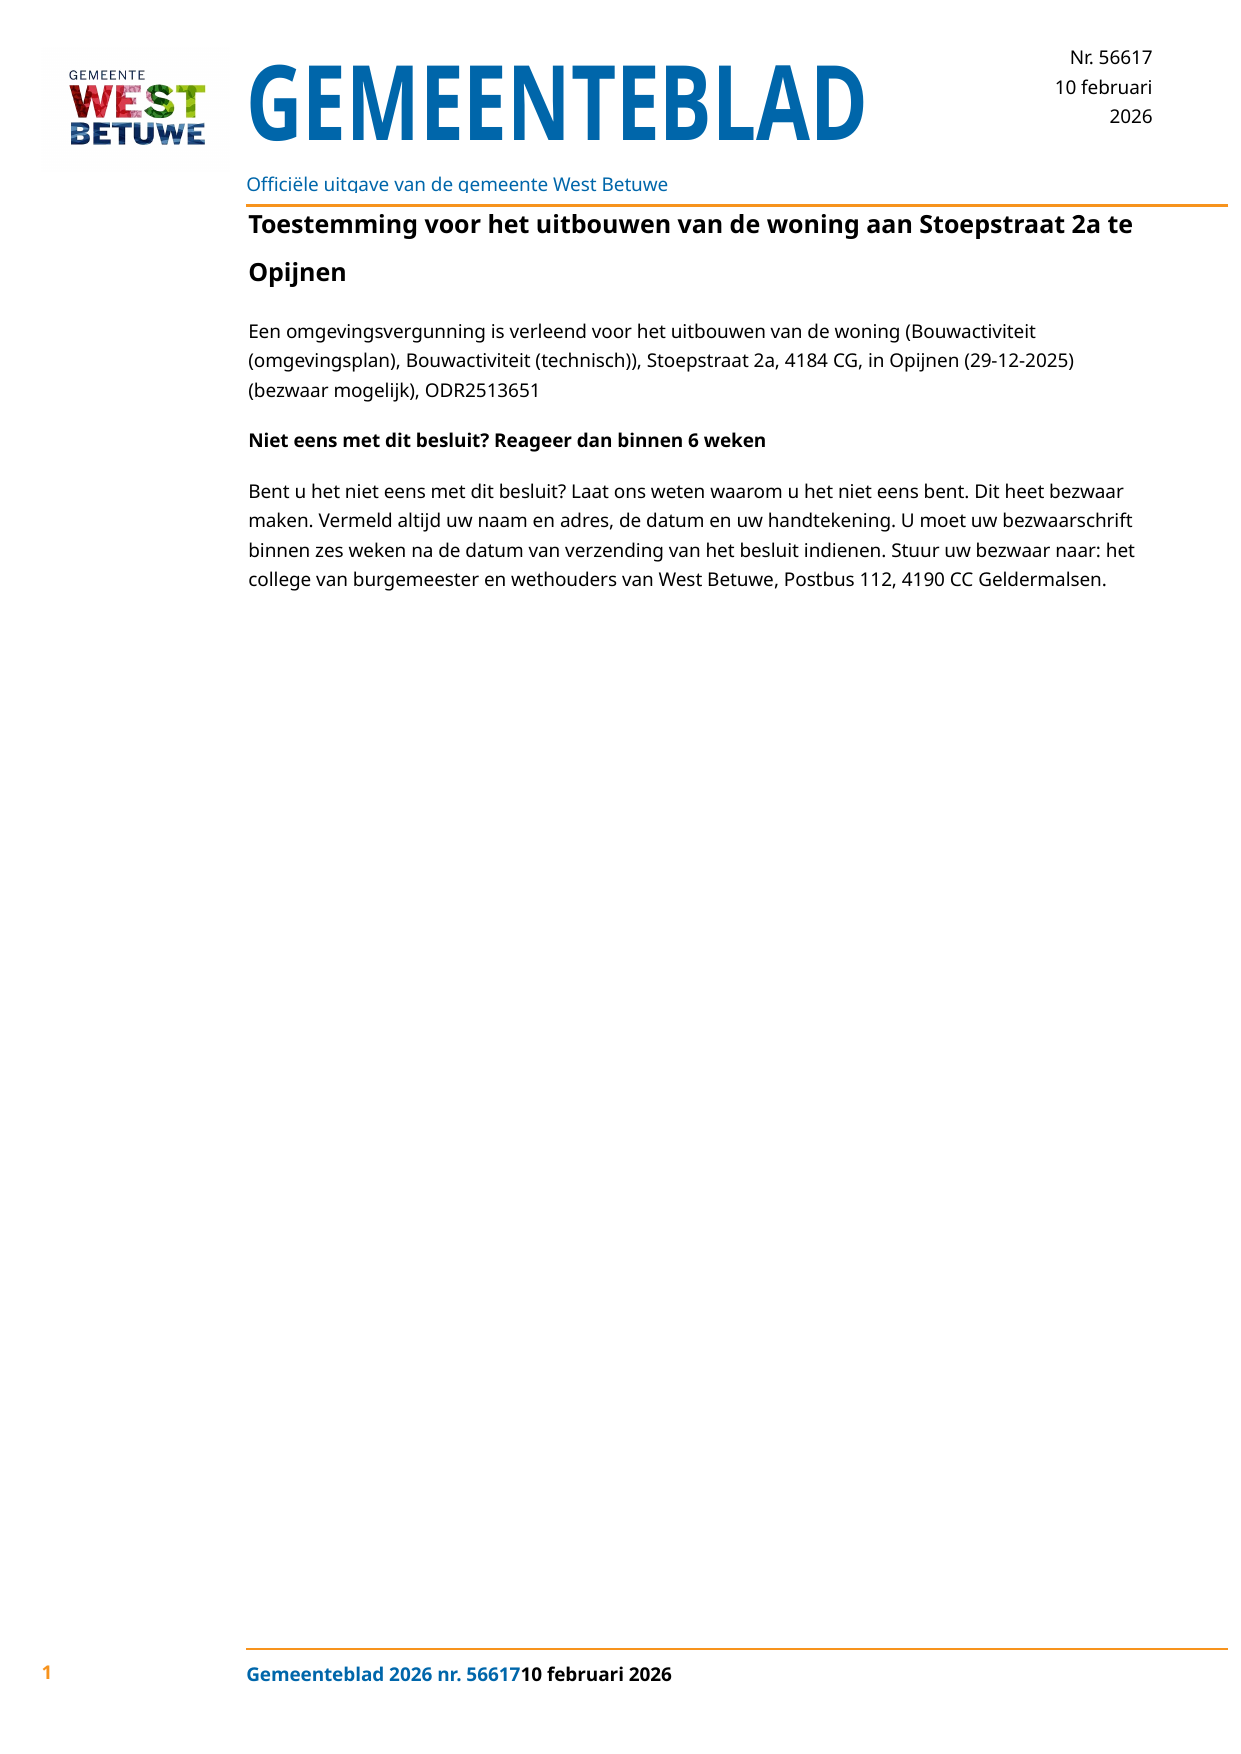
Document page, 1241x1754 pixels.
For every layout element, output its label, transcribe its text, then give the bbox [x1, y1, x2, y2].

picture [41, 47, 231, 172]
text Bent u het niet eens met dit besluit? Laat ons weten waarom u het niet eens bent. Dit heet bezwaar maken. Vermeld altijd uw naam en adres, de datum en uw handtekening. U moet uw bezwaarschrift binnen zes weken na de datum van verzending van het besluit indienen. Stuur uw bezwaar naar: het college van burgemeester en wethouders van West Betuwe, Postbus 112, 4190 CC Geldermalsen. [248, 478, 1152, 592]
text Een omgevingsvergunning is verleend voor het uitbouwen van de woning (Bouwactiviteit (omgevingsplan), Bouwactiviteit (technisch)), Stoepstraat 2a, 4184 CG, in Opijnen (29-12-2025) (bezwaar mogelijk), ODR2513651 [248, 318, 1152, 403]
text Toestemming voor het uitbouwen van de woning aan Stoepstraat 2a te Opijnen [248, 207, 1152, 288]
text Niet eens met dit besluit? Reageer dan binnen 6 weken [248, 427, 1152, 453]
